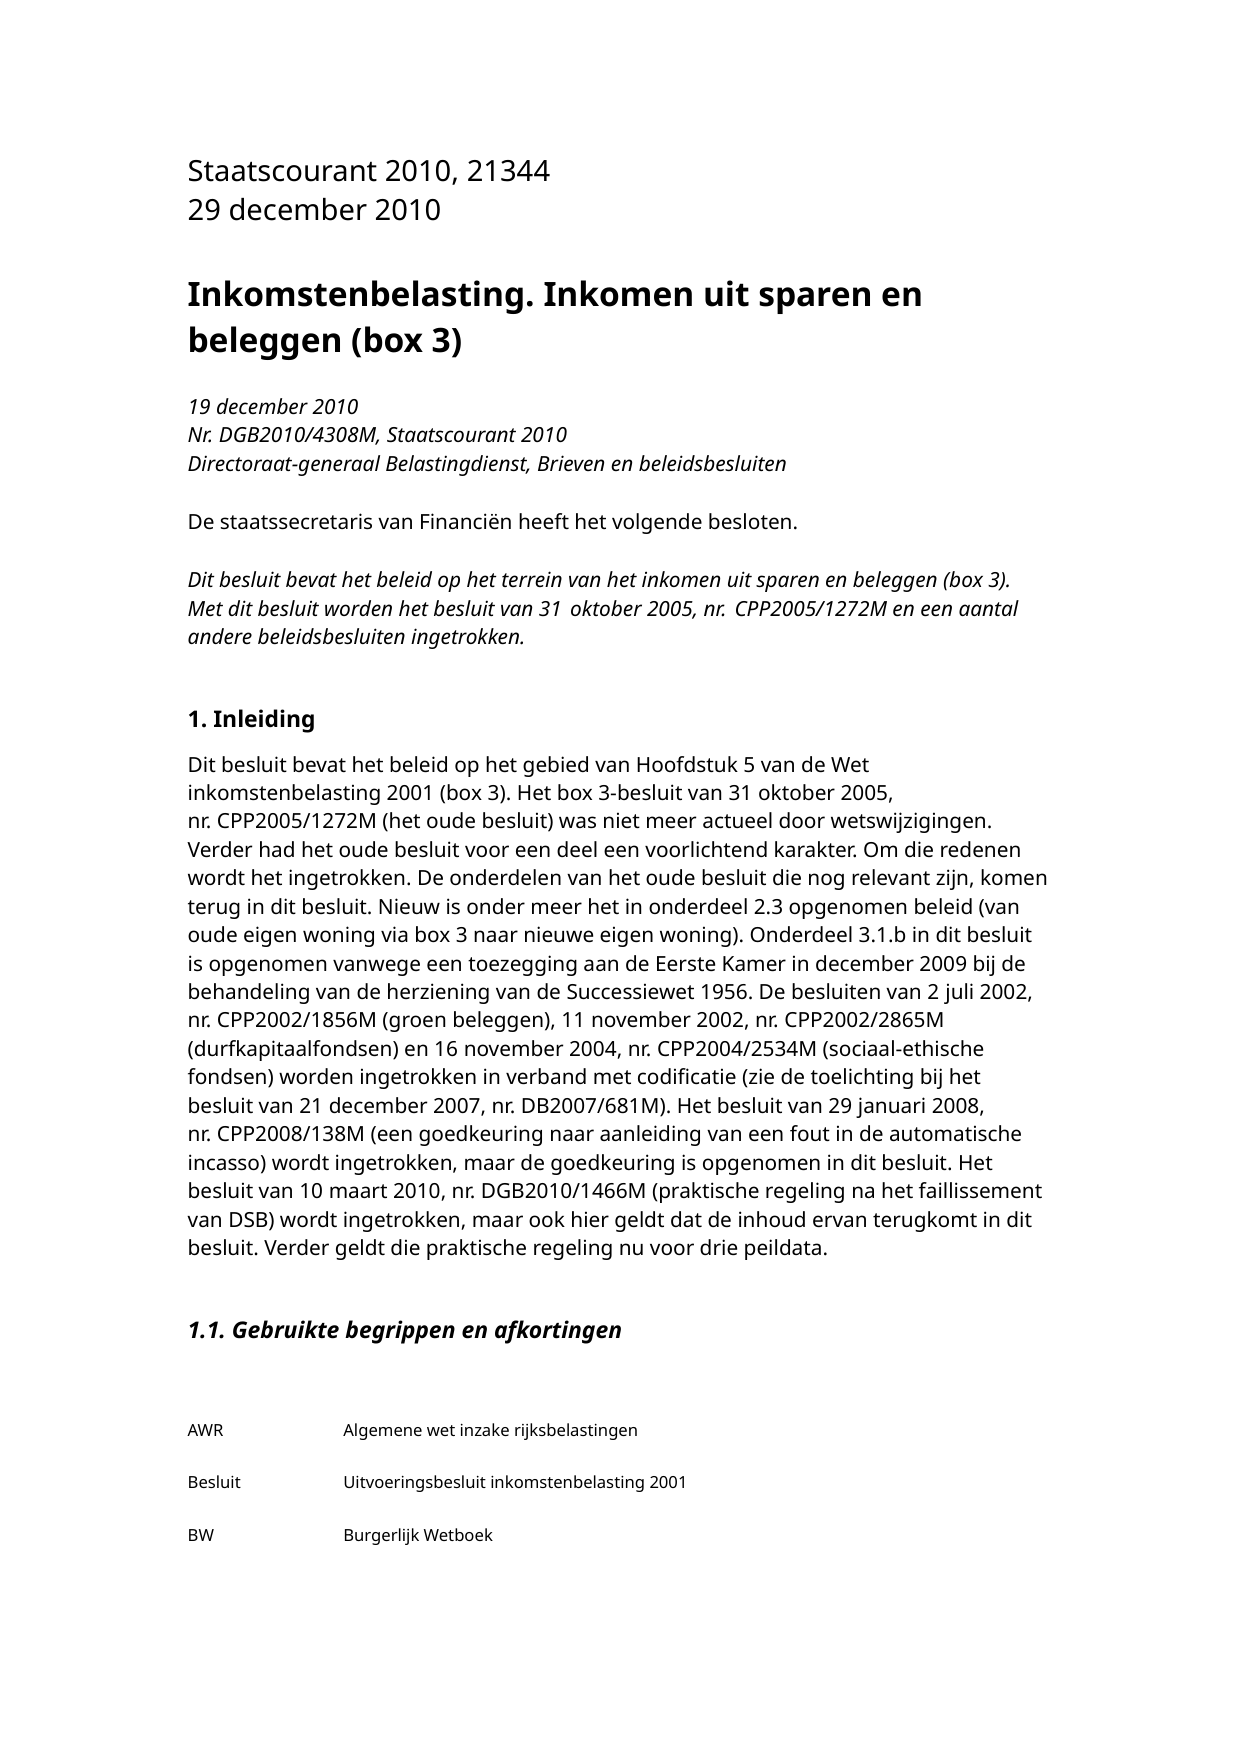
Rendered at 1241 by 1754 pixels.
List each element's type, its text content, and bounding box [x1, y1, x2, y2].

table_cell Uitvoeringsbesluit inkomstenbelasting 2001 [343, 1471, 1053, 1524]
text Directoraat-generaal Belastingdienst, Brieven en beleidsbesluiten [187, 449, 1053, 477]
text Dit besluit bevat het beleid op het terrein van het inkomen uit sparen en beleggen (box 3). Met dit besluit worden het besluit van 31 oktober 2005, nr. CPP2005/1272M en een aantal andere beleidsbesluiten ingetrokken. [187, 566, 1053, 651]
table_cell Besluit [188, 1471, 343, 1524]
text 29 december 2010 [187, 190, 1053, 229]
text Staatscourant 2010, 21344 [187, 150, 1053, 190]
table_header Algemene wet inzake rijksbelastingen [343, 1418, 1053, 1471]
table_cell BW [188, 1524, 343, 1546]
subtitle 1. Inleiding [187, 703, 1053, 735]
table_cell Burgerlijk Wetboek [343, 1524, 1053, 1546]
text Nr. DGB2010/4308M, Staatscourant 2010 [187, 420, 1053, 449]
table_header AWR [188, 1418, 343, 1471]
text 19 december 2010 [187, 392, 1053, 420]
subtitle Inkomstenbelasting. Inkomen uit sparen en beleggen (box 3) [187, 271, 1053, 362]
text De staatssecretaris van Financiën heeft het volgende besloten. [187, 507, 1053, 536]
text Dit besluit bevat het beleid op het gebied van Hoofdstuk 5 van de Wet inkomstenbelasting 2001 (box 3). Het box 3-besluit van 31 oktober 2005, nr. CPP2005/1272M (het oude besluit) was niet meer actueel door wetswijzigingen. Verder had het oude besluit voor een deel een voorlichtend karakter. Om die redenen wordt het ingetrokken. De onderdelen van het oude besluit die nog relevant zijn, komen terug in dit besluit. Nieuw is onder meer het in onderdeel 2.3 opgenomen beleid (van oude eigen woning via box 3 naar nieuwe eigen woning). Onderdeel 3.1.b in dit besluit is opgenomen vanwege een toezegging aan de Eerste Kamer in december 2009 bij de behandeling van de herziening van de Successiewet 1956. De besluiten van 2 juli 2002, nr. CPP2002/1856M (groen beleggen), 11 november 2002, nr. CPP2002/2865M (durfkapitaalfondsen) en 16 november 2004, nr. CPP2004/2534M (sociaal-ethische fondsen) worden ingetrokken in verband met codificatie (zie de toelichting bij het besluit van 21 december 2007, nr. DB2007/681M). Het besluit van 29 januari 2008, nr. CPP2008/138M (een goedkeuring naar aanleiding van een fout in de automatische incasso) wordt ingetrokken, maar de goedkeuring is opgenomen in dit besluit. Het besluit van 10 maart 2010, nr. DGB2010/1466M (praktische regeling na het faillissement van DSB) wordt ingetrokken, maar ook hier geldt dat de inhoud ervan terugkomt in dit besluit. Verder geldt die praktische regeling nu voor drie peildata. [187, 750, 1053, 1262]
subtitle 1.1. Gebruikte begrippen en afkortingen [187, 1314, 1053, 1345]
